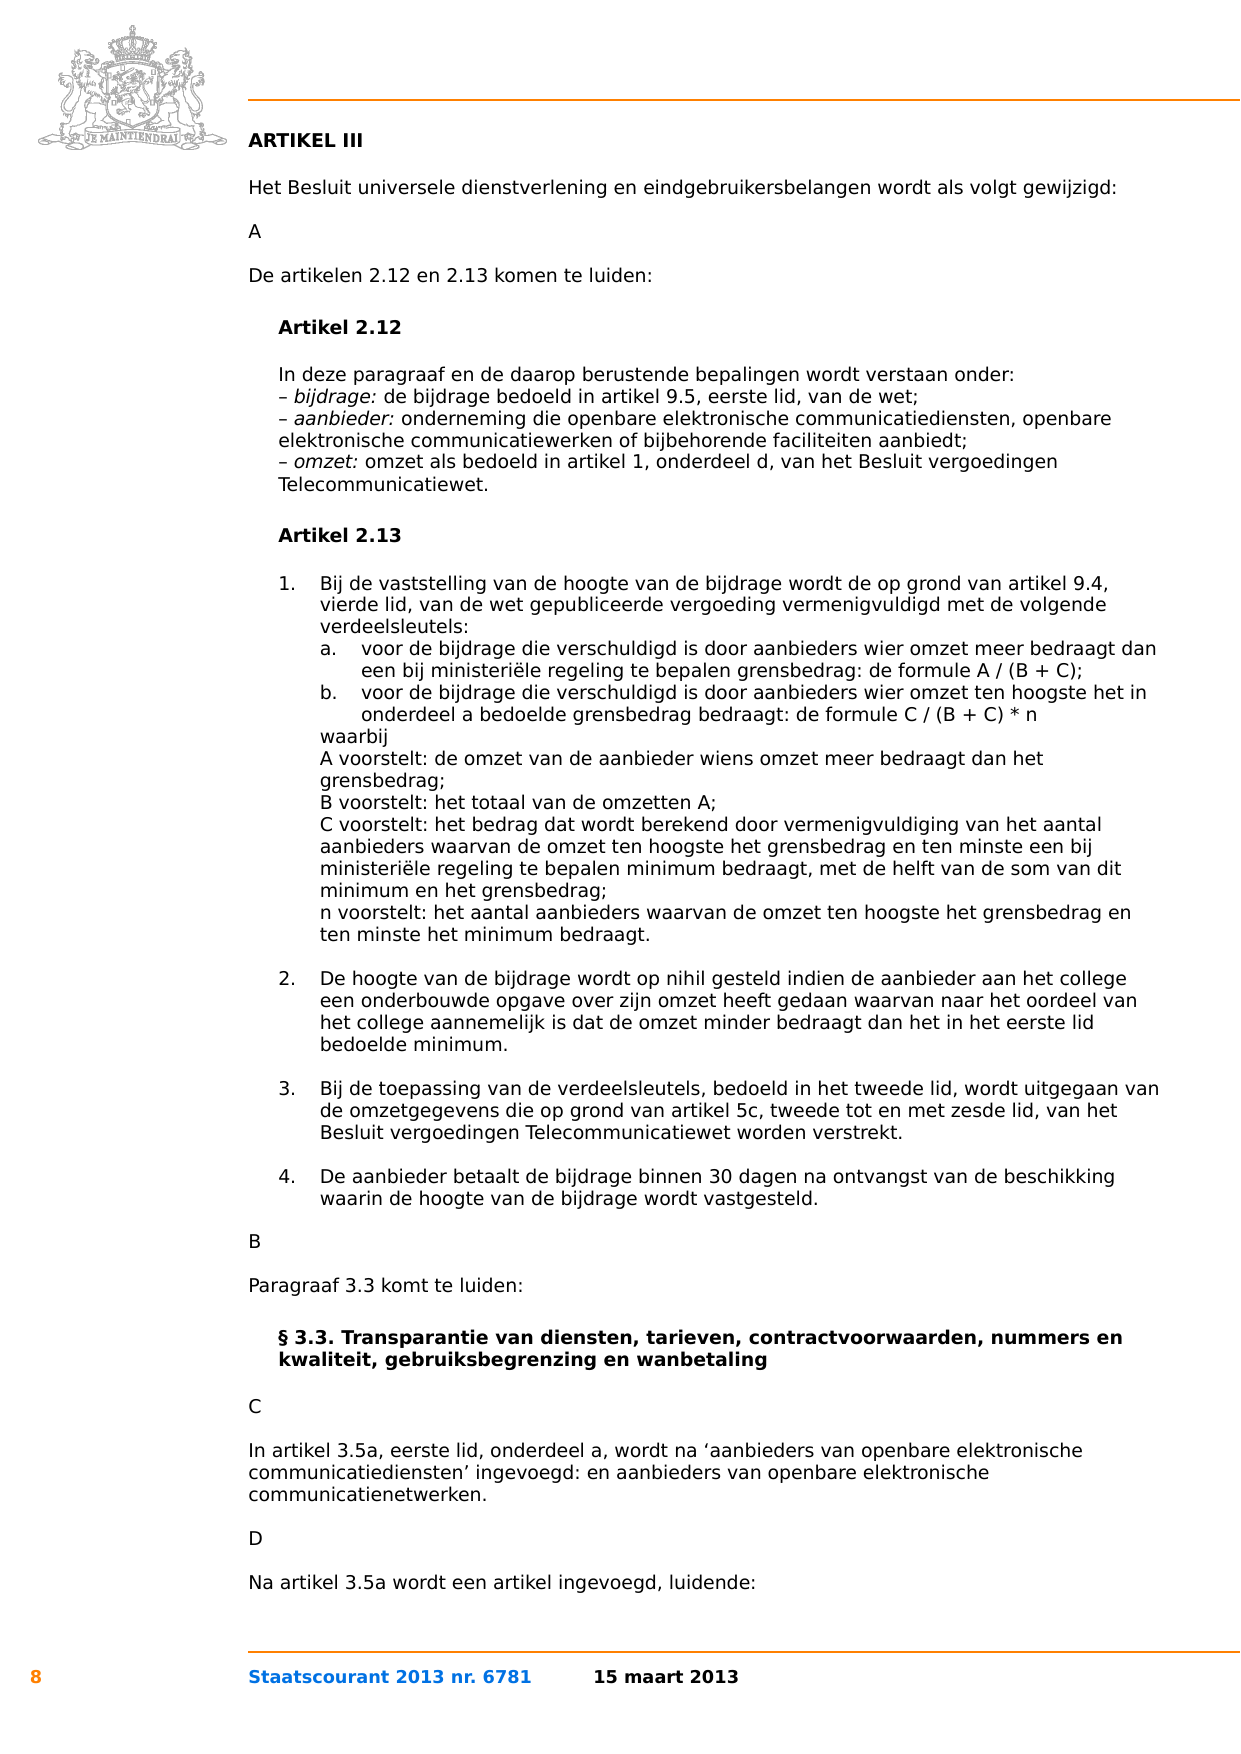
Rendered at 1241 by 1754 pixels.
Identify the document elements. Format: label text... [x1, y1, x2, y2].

text a. voor de bijdrage die verschuldigd is door aanbieders wier omzet meer bedraagt dan een bij ministeriële regeling te bepalen grensbedrag: de formule A / (B + C); [319, 638, 1163, 682]
text – aanbieder: onderneming die openbare elektronische communicatiediensten, openbare elektronische communicatiewerken of bijbehorende faciliteiten aanbiedt; [278, 407, 1163, 451]
text C voorstelt: het bedrag dat wordt berekend door vermenigvuldiging van het aantal aanbieders waarvan de omzet ten hoogste het grensbedrag en ten minste een bij ministeriële regeling te bepalen minimum bedraagt, met de helft van de som van dit minimum en het grensbedrag; [319, 814, 1163, 902]
text 4. De aanbieder betaalt de bijdrage binnen 30 dagen na ontvangst van de beschikking waarin de hoogte van de bijdrage wordt vastgesteld. [278, 1166, 1163, 1209]
text 3. Bij de toepassing van de verdeelsleutels, bedoeld in het tweede lid, wordt uitgegaan van de omzetgegevens die op grond van artikel 5c, tweede tot en met zesde lid, van het Besluit vergoedingen Telecommunicatiewet worden verstrekt. [278, 1078, 1163, 1144]
text A voorstelt: de omzet van de aanbieder wiens omzet meer bedraagt dan het grensbedrag; [319, 748, 1163, 792]
text In artikel 3.5a, eerste lid, onderdeel a, wordt na ‘aanbieders van openbare elektronische communicatiediensten’ ingevoegd: en aanbieders van openbare elektronische communicatienetwerken. [248, 1440, 1163, 1506]
text In deze paragraaf en de daarop berustende bepalingen wordt verstaan onder: [278, 363, 1163, 386]
text 1. Bij de vaststelling van de hoogte van de bijdrage wordt de op grond van artikel 9.4, vierde lid, van de wet gepubliceerde vergoeding vermenigvuldigd met de volgende verdeelsleutels: [278, 572, 1163, 638]
text Paragraaf 3.3 komt te luiden: [248, 1275, 1163, 1297]
text C [248, 1396, 1163, 1418]
text D [248, 1528, 1163, 1550]
subtitle ARTIKEL III [248, 130, 1163, 152]
subtitle Artikel 2.13 [278, 525, 1163, 547]
text – bijdrage: de bijdrage bedoeld in artikel 9.5, eerste lid, van de wet; [278, 386, 1163, 407]
text b. voor de bijdrage die verschuldigd is door aanbieders wier omzet ten hoogste het in onderdeel a bedoelde grensbedrag bedraagt: de formule C / (B + C) * n [319, 682, 1163, 726]
subtitle Artikel 2.12 [278, 317, 1163, 338]
text Na artikel 3.5a wordt een artikel ingevoegd, luidende: [248, 1572, 1163, 1594]
text n voorstelt: het aantal aanbieders waarvan de omzet ten hoogste het grensbedrag en ten minste het minimum bedraagt. [319, 902, 1163, 946]
text B [248, 1231, 1163, 1253]
picture [38, 25, 227, 150]
text A [248, 221, 1163, 243]
text B voorstelt: het totaal van de omzetten A; [319, 792, 1163, 814]
text De artikelen 2.12 en 2.13 komen te luiden: [248, 264, 1163, 287]
text – omzet: omzet als bedoeld in artikel 1, onderdeel d, van het Besluit vergoedingen Telecommunicatiewet. [278, 451, 1163, 495]
text Het Besluit universele dienstverlening en eindgebruikersbelangen wordt als volgt gewijzigd: [248, 177, 1163, 199]
subtitle § 3.3. Transparantie van diensten, tarieven, contractvoorwaarden, nummers en kwaliteit, gebruiksbegrenzing en wanbetaling [278, 1327, 1163, 1371]
text 2. De hoogte van de bijdrage wordt op nihil gesteld indien de aanbieder aan het college een onderbouwde opgave over zijn omzet heeft gedaan waarvan naar het oordeel van het college aannemelijk is dat de omzet minder bedraagt dan het in het eerste lid bedoelde minimum. [278, 968, 1163, 1056]
text waarbij [319, 726, 1163, 748]
